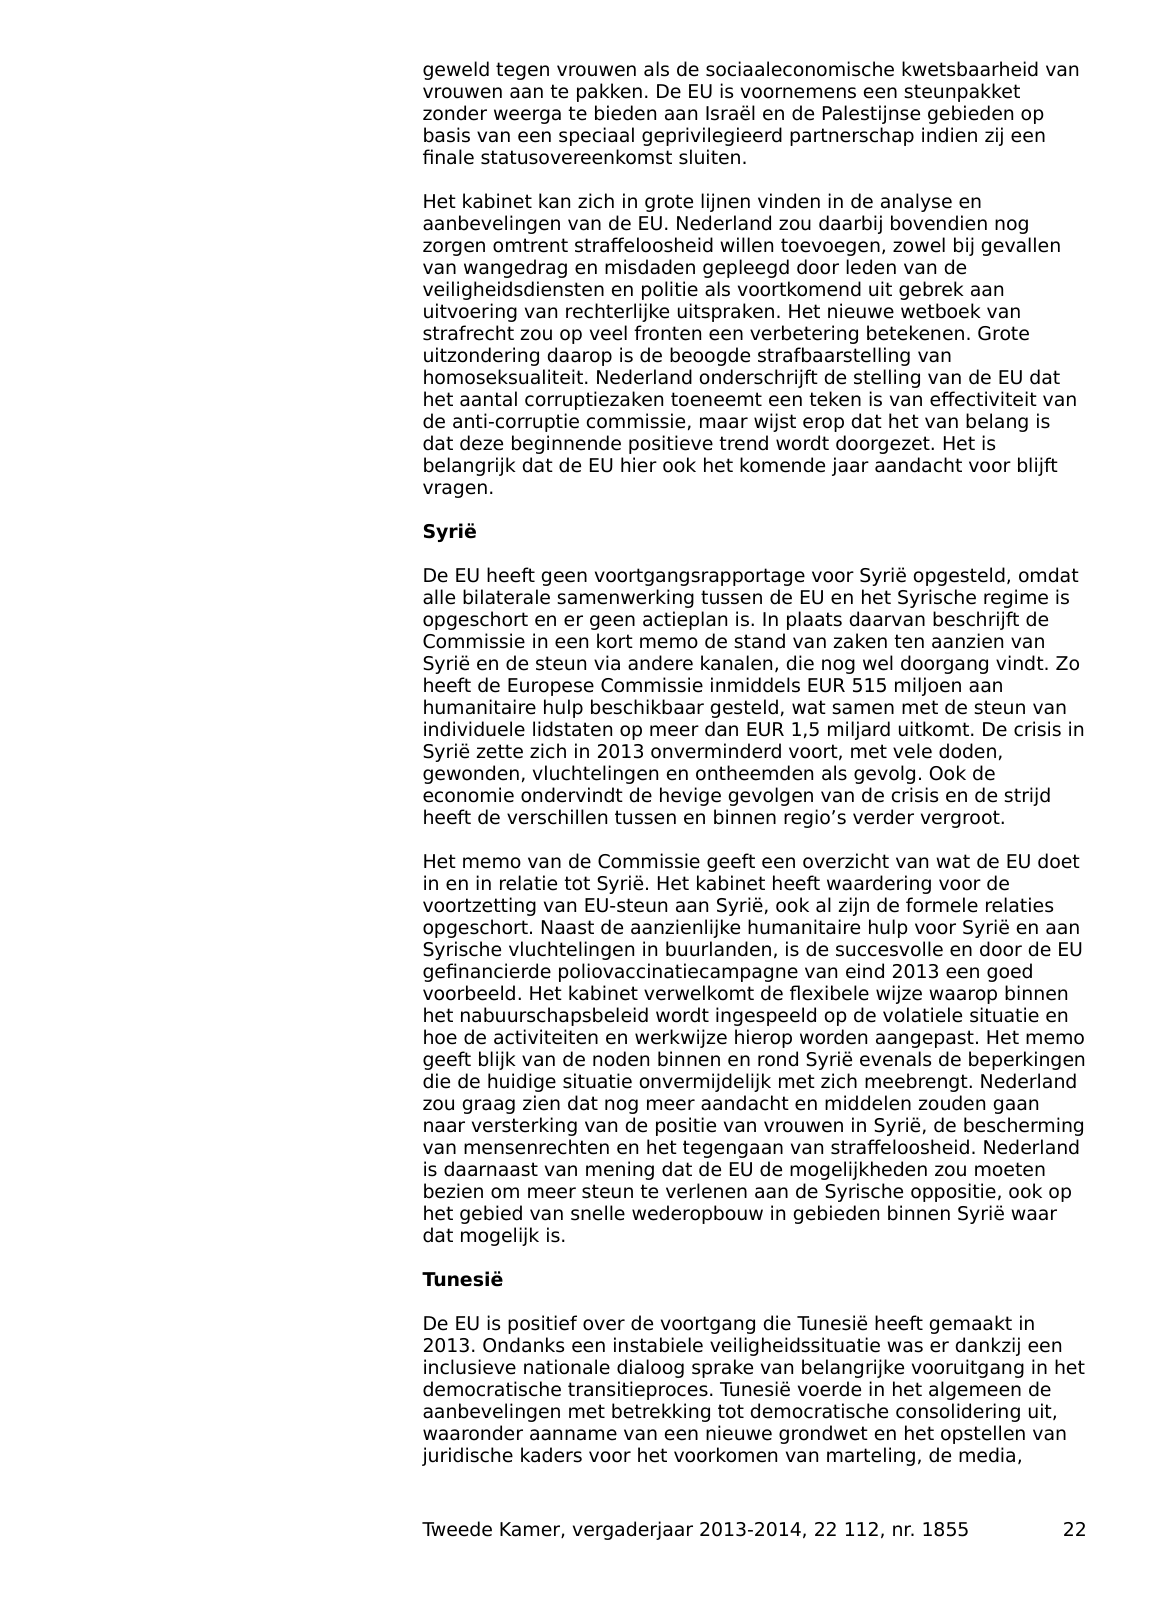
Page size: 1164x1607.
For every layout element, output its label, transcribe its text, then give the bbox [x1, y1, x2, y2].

text geweld tegen vrouwen als de sociaaleconomische kwetsbaarheid van vrouwen aan te pakken. De EU is voornemens een steunpakket zonder weerga te bieden aan Israël en de Palestijnse gebieden op basis van een speciaal geprivilegieerd partnerschap indien zij een finale statusovereenkomst sluiten. [422, 59, 1087, 169]
subtitle Syrië [422, 521, 1087, 543]
text De EU heeft geen voortgangsrapportage voor Syrië opgesteld, omdat alle bilaterale samenwerking tussen de EU en het Syrische regime is opgeschort en er geen actieplan is. In plaats daarvan beschrijft de Commissie in een kort memo de stand van zaken ten aanzien van Syrië en de steun via andere kanalen, die nog wel doorgang vindt. Zo heeft de Europese Commissie inmiddels EUR 515 miljoen aan humanitaire hulp beschikbaar gesteld, wat samen met de steun van individuele lidstaten op meer dan EUR 1,5 miljard uitkomt. De crisis in Syrië zette zich in 2013 onverminderd voort, met vele doden, gewonden, vluchtelingen en ontheemden als gevolg. Ook de economie ondervindt de hevige gevolgen van de crisis en de strijd heeft de verschillen tussen en binnen regio’s verder vergroot. [422, 565, 1087, 829]
text De EU is positief over de voortgang die Tunesië heeft gemaakt in 2013. Ondanks een instabiele veiligheidssituatie was er dankzij een inclusieve nationale dialoog sprake van belangrijke vooruitgang in het democratische transitieproces. Tunesië voerde in het algemeen de aanbevelingen met betrekking tot democratische consolidering uit, waaronder aanname van een nieuwe grondwet en het opstellen van juridische kaders voor het voorkomen van marteling, de media, [422, 1313, 1087, 1467]
text Het kabinet kan zich in grote lijnen vinden in de analyse en aanbevelingen van de EU. Nederland zou daarbij bovendien nog zorgen omtrent straffeloosheid willen toevoegen, zowel bij gevallen van wangedrag en misdaden gepleegd door leden van de veiligheidsdiensten en politie als voortkomend uit gebrek aan uitvoering van rechterlijke uitspraken. Het nieuwe wetboek van strafrecht zou op veel fronten een verbetering betekenen. Grote uitzondering daarop is de beoogde strafbaarstelling van homoseksualiteit. Nederland onderschrijft de stelling van de EU dat het aantal corruptiezaken toeneemt een teken is van effectiviteit van de anti-corruptie commissie, maar wijst erop dat het van belang is dat deze beginnende positieve trend wordt doorgezet. Het is belangrijk dat de EU hier ook het komende jaar aandacht voor blijft vragen. [422, 191, 1087, 499]
subtitle Tunesië [422, 1269, 1087, 1291]
text Het memo van de Commissie geeft een overzicht van wat de EU doet in en in relatie tot Syrië. Het kabinet heeft waardering voor de voortzetting van EU-steun aan Syrië, ook al zijn de formele relaties opgeschort. Naast de aanzienlijke humanitaire hulp voor Syrië en aan Syrische vluchtelingen in buurlanden, is de succesvolle en door de EU gefinancierde poliovaccinatiecampagne van eind 2013 een goed voorbeeld. Het kabinet verwelkomt de flexibele wijze waarop binnen het nabuurschapsbeleid wordt ingespeeld op de volatiele situatie en hoe de activiteiten en werkwijze hierop worden aangepast. Het memo geeft blijk van de noden binnen en rond Syrië evenals de beperkingen die de huidige situatie onvermijdelijk met zich meebrengt. Nederland zou graag zien dat nog meer aandacht en middelen zouden gaan naar versterking van de positie van vrouwen in Syrië, de bescherming van mensenrechten en het tegengaan van straffeloosheid. Nederland is daarnaast van mening dat de EU de mogelijkheden zou moeten bezien om meer steun te verlenen aan de Syrische oppositie, ook op het gebied van snelle wederopbouw in gebieden binnen Syrië waar dat mogelijk is. [422, 851, 1087, 1247]
